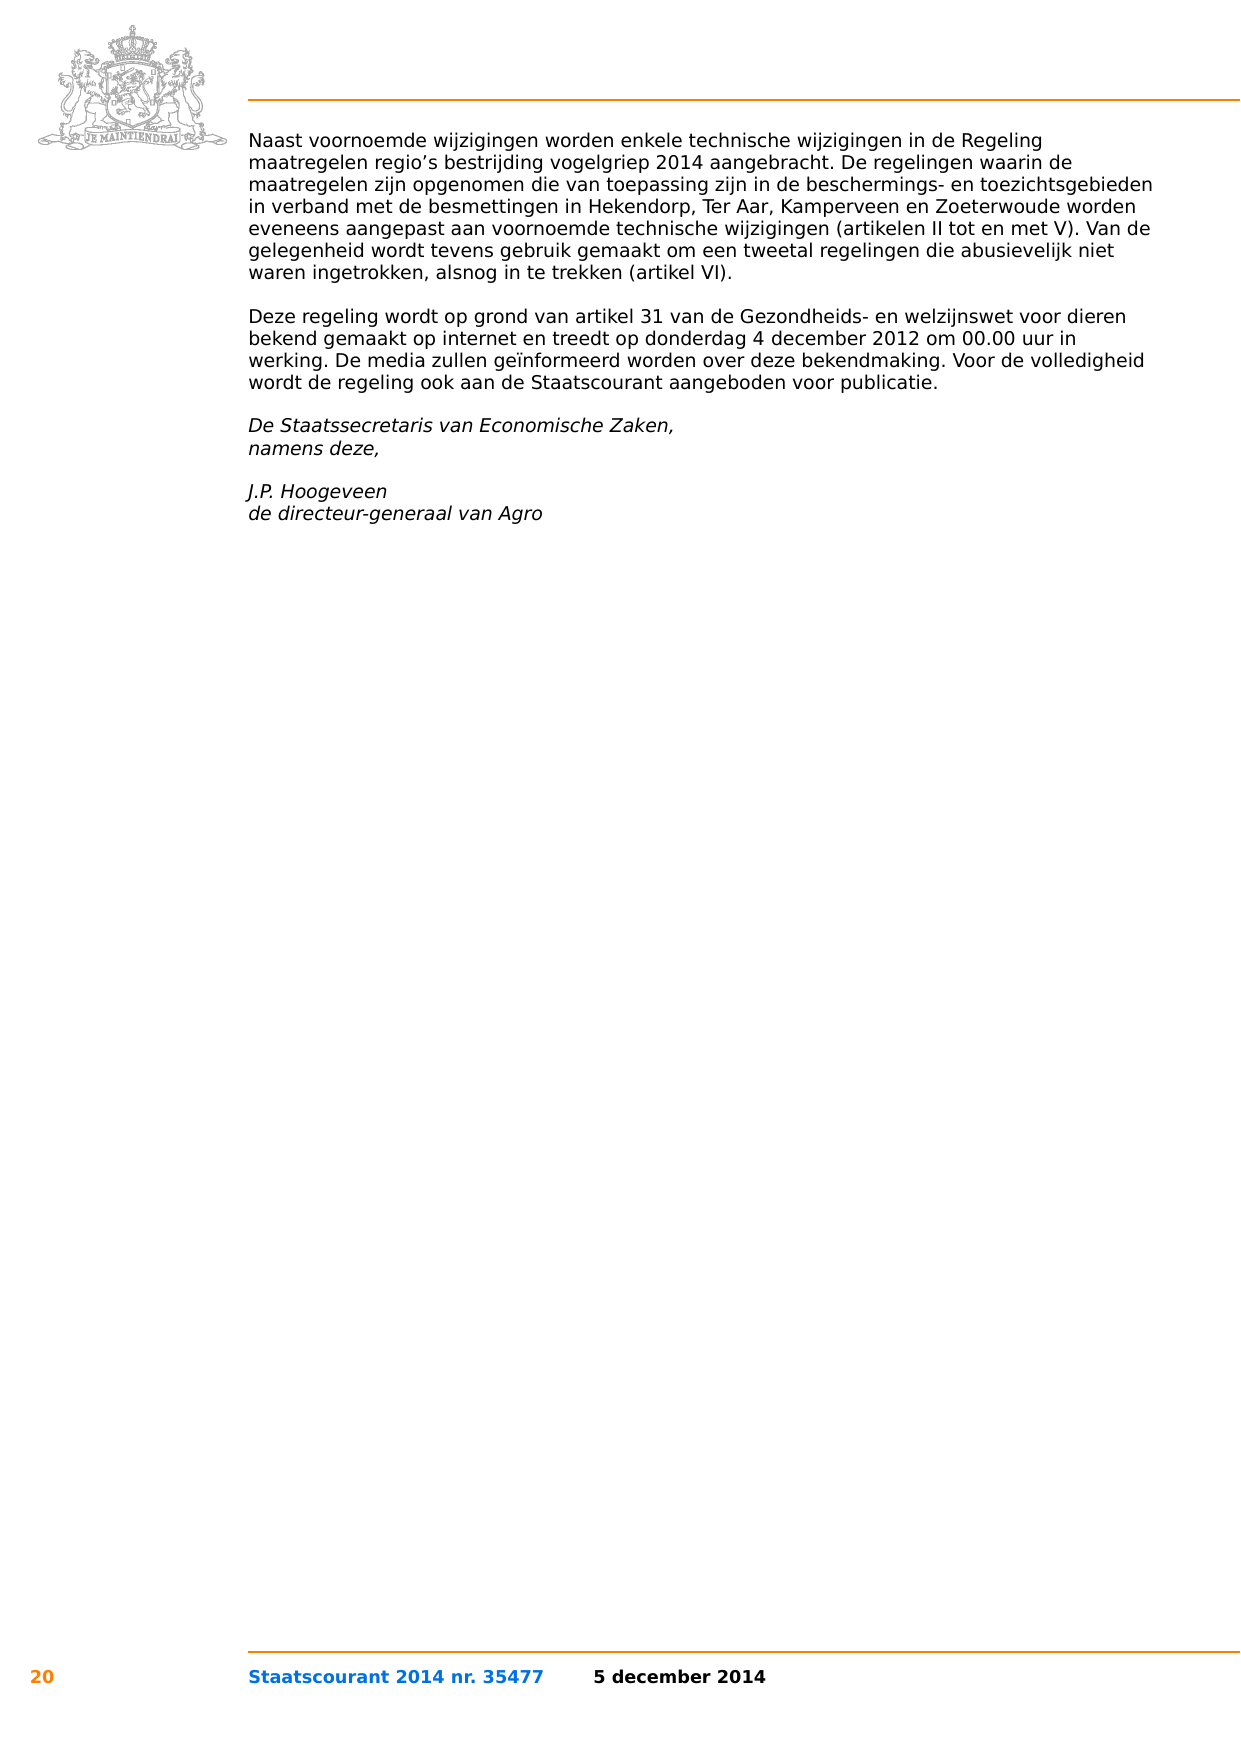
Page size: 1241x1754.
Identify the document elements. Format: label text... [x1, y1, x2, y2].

picture [38, 25, 227, 150]
text Naast voornoemde wijzigingen worden enkele technische wijzigingen in de Regeling maatregelen regio’s bestrijding vogelgriep 2014 aangebracht. De regelingen waarin de maatregelen zijn opgenomen die van toepassing zijn in de beschermings- en toezichtsgebieden in verband met de besmettingen in Hekendorp, Ter Aar, Kamperveen en Zoeterwoude worden eveneens aangepast aan voornoemde technische wijzigingen (artikelen II tot en met V). Van de gelegenheid wordt tevens gebruik gemaakt om een tweetal regelingen die abusievelijk niet waren ingetrokken, alsnog in te trekken (artikel VI). [248, 130, 1163, 284]
text Deze regeling wordt op grond van artikel 31 van de Gezondheids- en welzijnswet voor dieren bekend gemaakt op internet en treedt op donderdag 4 december 2012 om 00.00 uur in werking. De media zullen geïnformeerd worden over deze bekendmaking. Voor de volledigheid wordt de regeling ook aan de Staatscourant aangeboden voor publicatie. [248, 306, 1163, 393]
text De Staatssecretaris van Economische Zaken, namens deze, J.P. Hoogeveen de directeur-generaal van Agro [248, 415, 1163, 525]
